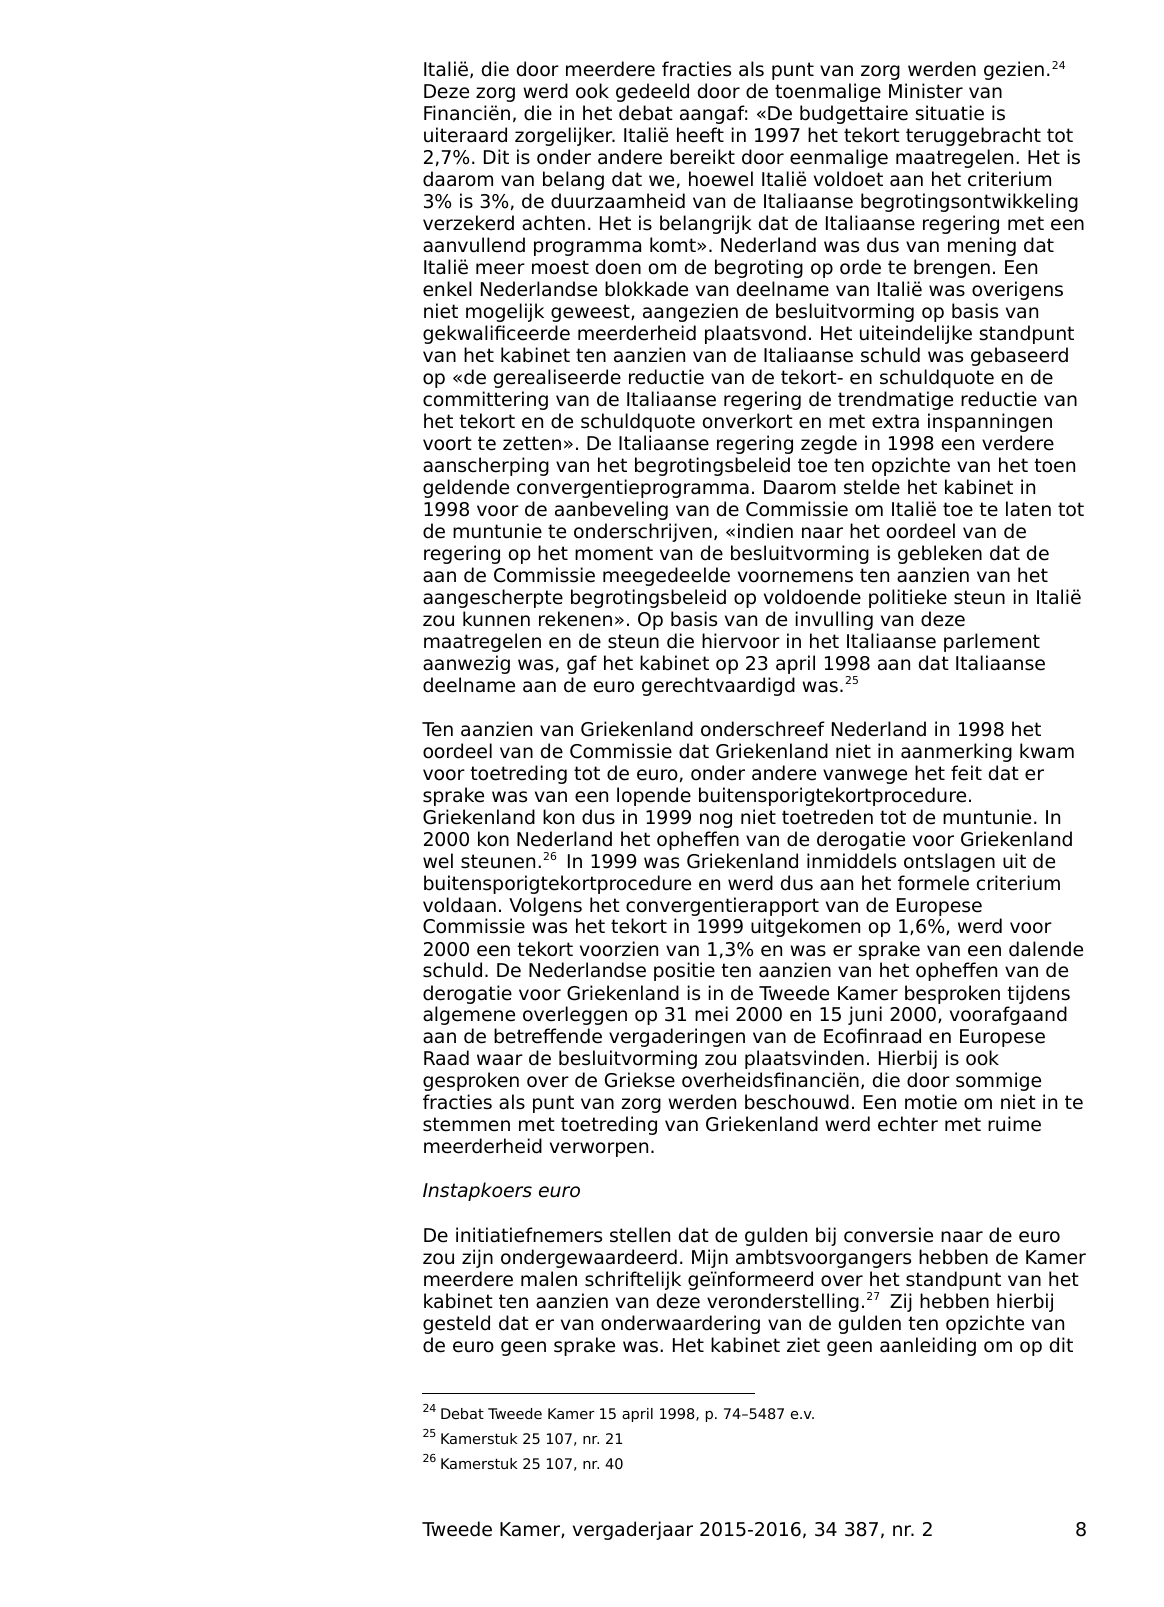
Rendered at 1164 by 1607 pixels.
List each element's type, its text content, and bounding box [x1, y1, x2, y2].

text Kamerstuk 25 107, nr. 40 [422, 1452, 1087, 1474]
text Kamerstuk 25 107, nr. 21 [422, 1427, 1087, 1449]
text Italië, die door meerdere fracties als punt van zorg werden gezien. Deze zorg werd ook gedeeld door de toenmalige Minister van Financiën, die in het debat aangaf: «De budgettaire situatie is uiteraard zorgelijker. Italië heeft in 1997 het tekort teruggebracht tot 2,7%. Dit is onder andere bereikt door eenmalige maatregelen. Het is daarom van belang dat we, hoewel Italië voldoet aan het criterium 3% is 3%, de duurzaamheid van de Italiaanse begrotingsontwikkeling verzekerd achten. Het is belangrijk dat de Italiaanse regering met een aanvullend programma komt». Nederland was dus van mening dat Italië meer moest doen om de begroting op orde te brengen. Een enkel Nederlandse blokkade van deelname van Italië was overigens niet mogelijk geweest, aangezien de besluitvorming op basis van gekwalificeerde meerderheid plaatsvond. Het uiteindelijke standpunt van het kabinet ten aanzien van de Italiaanse schuld was gebaseerd op «de gerealiseerde reductie van de tekort- en schuldquote en de committering van de Italiaanse regering de trendmatige reductie van het tekort en de schuldquote onverkort en met extra inspanningen voort te zetten». De Italiaanse regering zegde in 1998 een verdere aanscherping van het begrotingsbeleid toe ten opzichte van het toen geldende convergentieprogramma. Daarom stelde het kabinet in 1998 voor de aanbeveling van de Commissie om Italië toe te laten tot de muntunie te onderschrijven, «indien naar het oordeel van de regering op het moment van de besluitvorming is gebleken dat de aan de Commissie meegedeelde voornemens ten aanzien van het aangescherpte begrotingsbeleid op voldoende politieke steun in Italië zou kunnen rekenen». Op basis van de invulling van deze maatregelen en de steun die hiervoor in het Italiaanse parlement aanwezig was, gaf het kabinet op 23 april 1998 aan dat Italiaanse deelname aan de euro gerechtvaardigd was. [422, 59, 1087, 696]
text Ten aanzien van Griekenland onderschreef Nederland in 1998 het oordeel van de Commissie dat Griekenland niet in aanmerking kwam voor toetreding tot de euro, onder andere vanwege het feit dat er sprake was van een lopende buitensporigtekortprocedure. Griekenland kon dus in 1999 nog niet toetreden tot de muntunie. In 2000 kon Nederland het opheffen van de derogatie voor Griekenland wel steunen. In 1999 was Griekenland inmiddels ontslagen uit de buitensporigtekortprocedure en werd dus aan het formele criterium voldaan. Volgens het convergentierapport van de Europese Commissie was het tekort in 1999 uitgekomen op 1,6%, werd voor 2000 een tekort voorzien van 1,3% en was er sprake van een dalende schuld. De Nederlandse positie ten aanzien van het opheffen van de derogatie voor Griekenland is in de Tweede Kamer besproken tijdens algemene overleggen op 31 mei 2000 en 15 juni 2000, voorafgaand aan de betreffende vergaderingen van de Ecofinraad en Europese Raad waar de besluitvorming zou plaatsvinden. Hierbij is ook gesproken over de Griekse overheidsfinanciën, die door sommige fracties als punt van zorg werden beschouwd. Een motie om niet in te stemmen met toetreding van Griekenland werd echter met ruime meerderheid verworpen. [422, 719, 1087, 1158]
text De initiatiefnemers stellen dat de gulden bij conversie naar de euro zou zijn ondergewaardeerd. Mijn ambtsvoorgangers hebben de Kamer meerdere malen schriftelijk geïnformeerd over het standpunt van het kabinet ten aanzien van deze veronderstelling. Zij hebben hierbij gesteld dat er van onderwaardering van de gulden ten opzichte van de euro geen sprake was. Het kabinet ziet geen aanleiding om op dit [422, 1224, 1087, 1356]
subtitle Instapkoers euro [422, 1180, 1087, 1202]
text Debat Tweede Kamer 15 april 1998, p. 74–5487 e.v. [422, 1402, 1087, 1424]
